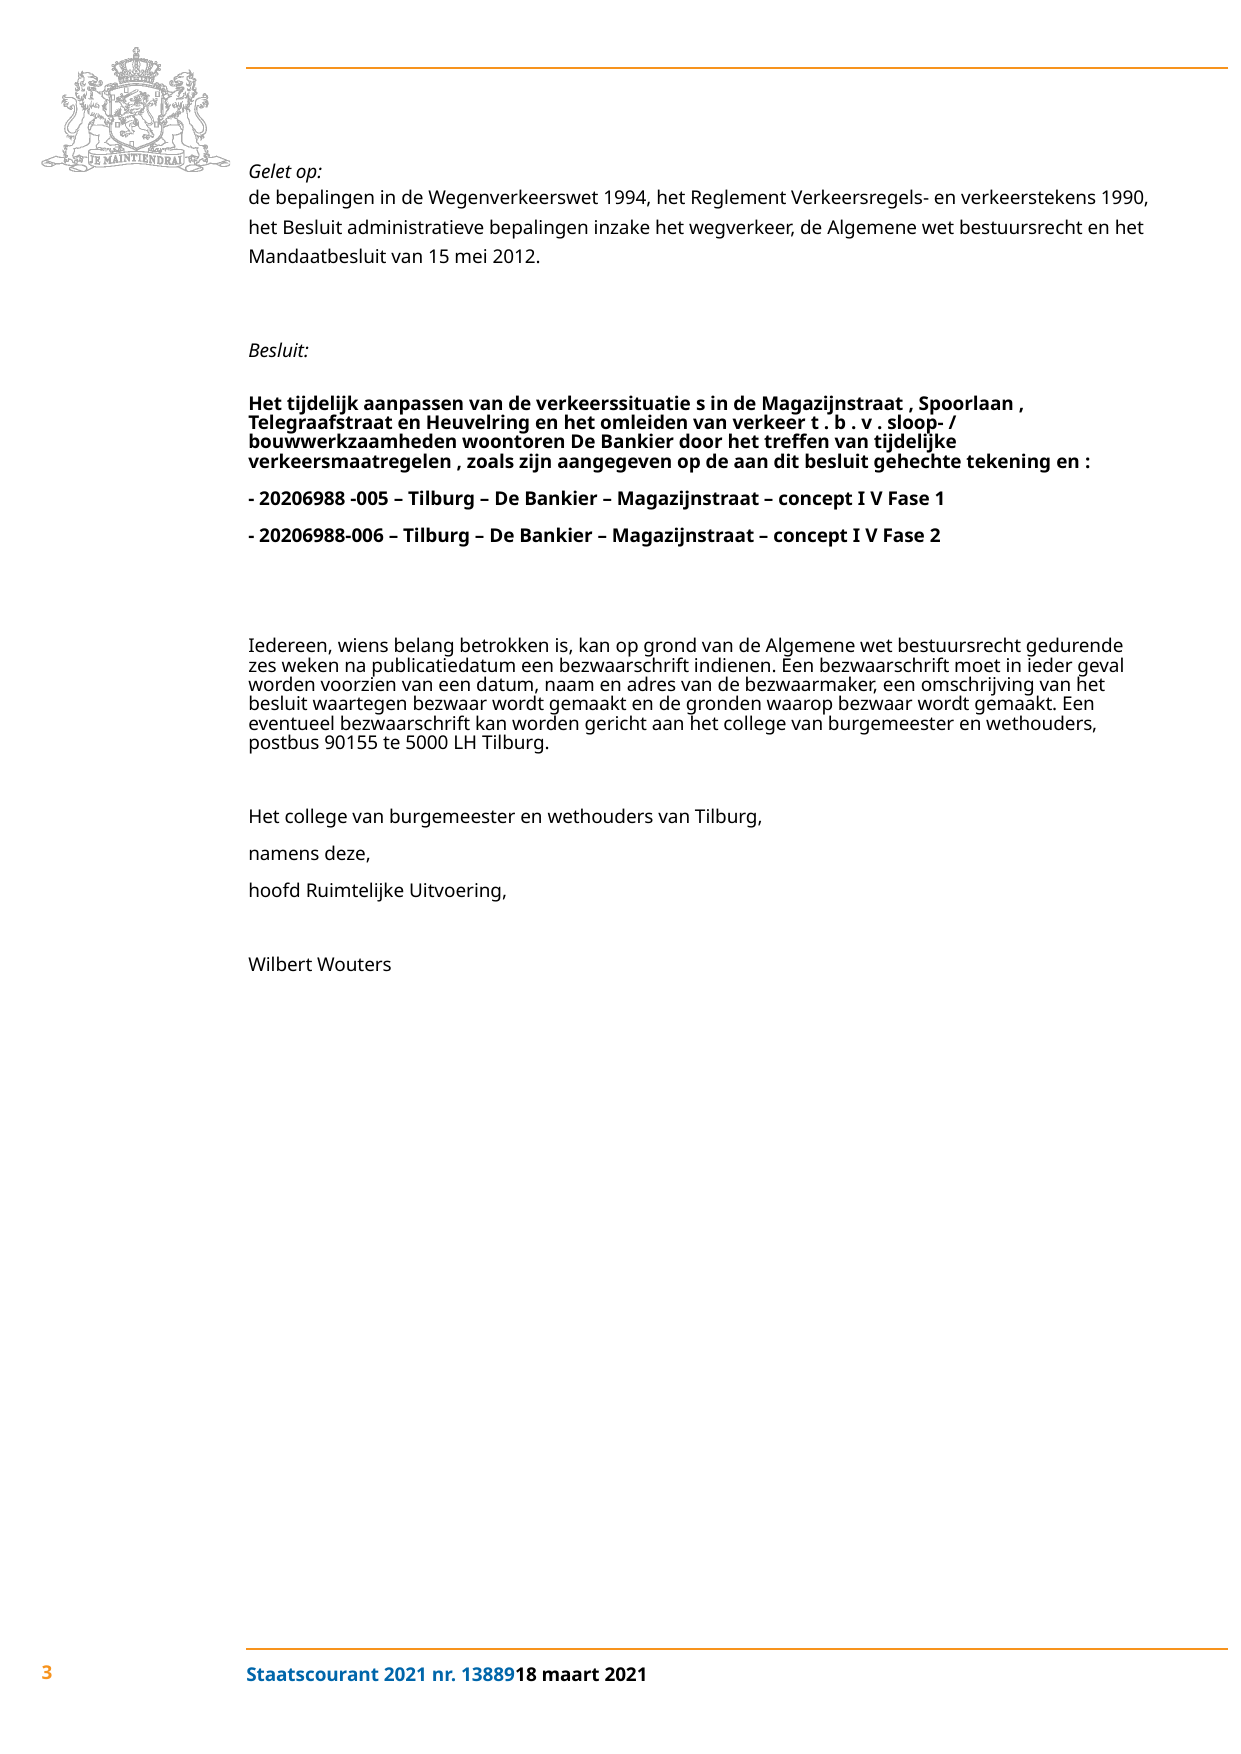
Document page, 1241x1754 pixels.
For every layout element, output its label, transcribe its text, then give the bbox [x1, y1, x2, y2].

text namens deze, [248, 845, 1152, 864]
text Gelet op: [248, 159, 1152, 184]
text Besluit: [248, 337, 1152, 363]
text Wilbert Wouters [248, 956, 1152, 975]
text - 20206988-006 – Tilburg – De Bankier – Magazijnstraat – concept I V Fase 2 [248, 527, 1152, 546]
text hoofd Ruimtelijke Uitvoering, [248, 882, 1152, 901]
text Het tijdelijk aanpassen van de verkeerssituatie s in de Magazijnstraat , Spoorlaan , Telegraafstraat en Heuvelring en het omleiden van verkeer t . b . v . sloop- / bouwwerkzaamheden woontoren De Bankier door het treffen van tijdelijke verkeersmaatregelen , zoals zijn aangegeven op de aan dit besluit gehechte tekening en : [248, 395, 1152, 472]
text - 20206988 -005 – Tilburg – De Bankier – Magazijnstraat – concept I V Fase 1 [248, 489, 1152, 509]
text Het college van burgemeester en wethouders van Tilburg, [248, 808, 1152, 827]
picture [41, 47, 231, 172]
text de bepalingen in de Wegenverkeerswet 1994, het Reglement Verkeersregels- en verkeerstekens 1990, het Besluit administratieve bepalingen inzake het wegverkeer, de Algemene wet bestuursrecht en het Mandaatbesluit van 15 mei 2012. [248, 184, 1152, 269]
text Iedereen, wiens belang betrokken is, kan op grond van de Algemene wet bestuursrecht gedurende zes weken na publicatiedatum een bezwaarschrift indienen. Een bezwaarschrift moet in ieder geval worden voorzien van een datum, naam en adres van de bezwaarmaker, een omschrijving van het besluit waartegen bezwaar wordt gemaakt en de gronden waarop bezwaar wordt gemaakt. Een eventueel bezwaarschrift kan worden gericht aan het college van burgemeester en wethouders, postbus 90155 te 5000 LH Tilburg. [248, 637, 1152, 753]
